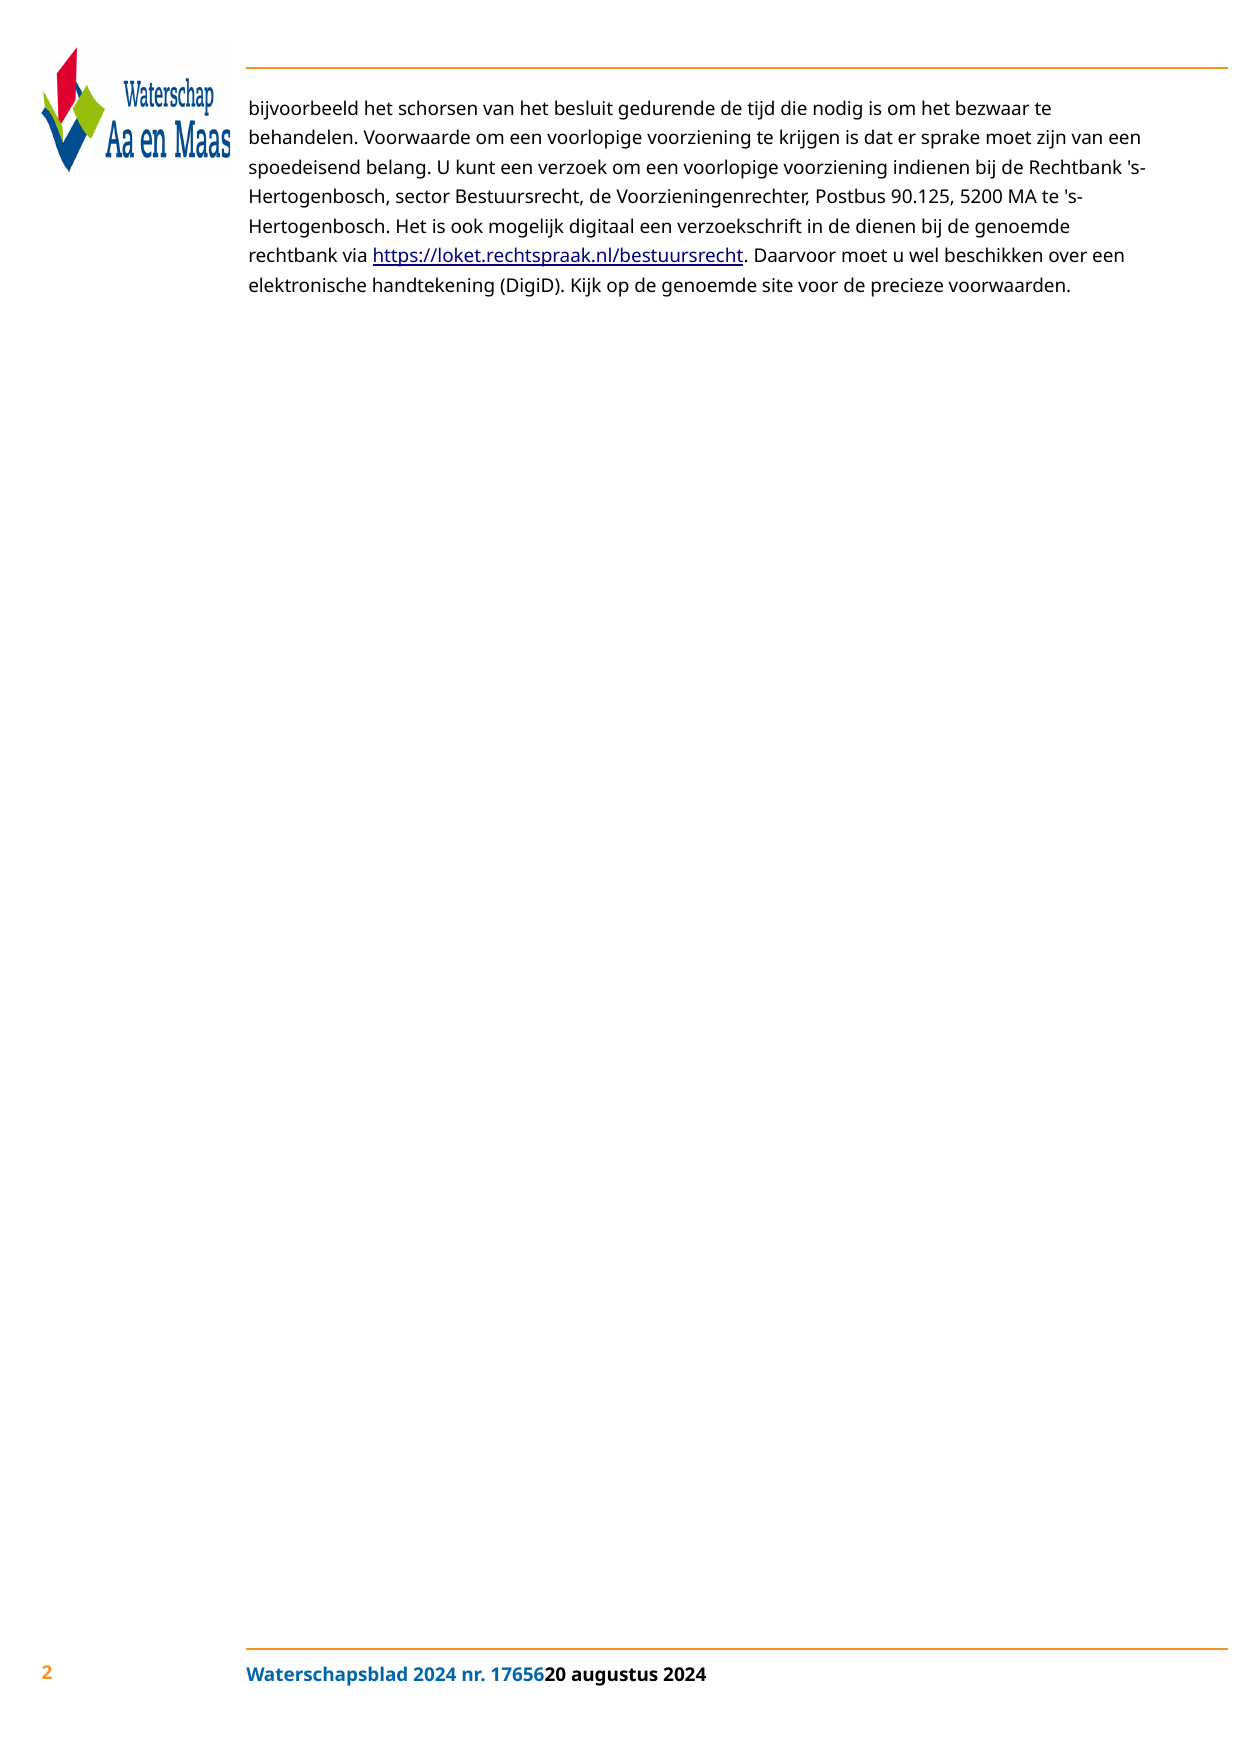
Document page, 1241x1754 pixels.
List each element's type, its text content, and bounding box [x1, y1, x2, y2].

picture [41, 47, 231, 172]
text bijvoorbeeld het schorsen van het besluit gedurende de tijd die nodig is om het bezwaar te behandelen. Voorwaarde om een voorlopige voorziening te krijgen is dat er sprake moet zijn van een spoedeisend belang. U kunt een verzoek om een voorlopige voorziening indienen bij de Rechtbank 's-Hertogenbosch, sector Bestuursrecht, de Voorzieningenrechter, Postbus 90.125, 5200 MA te 's-Hertogenbosch. Het is ook mogelijk digitaal een verzoekschrift in de dienen bij de genoemde rechtbank via https://loket.rechtspraak.nl/bestuursrecht. Daarvoor moet u wel beschikken over een elektronische handtekening (DigiD). Kijk op de genoemde site voor de precieze voorwaarden. [248, 95, 1152, 298]
